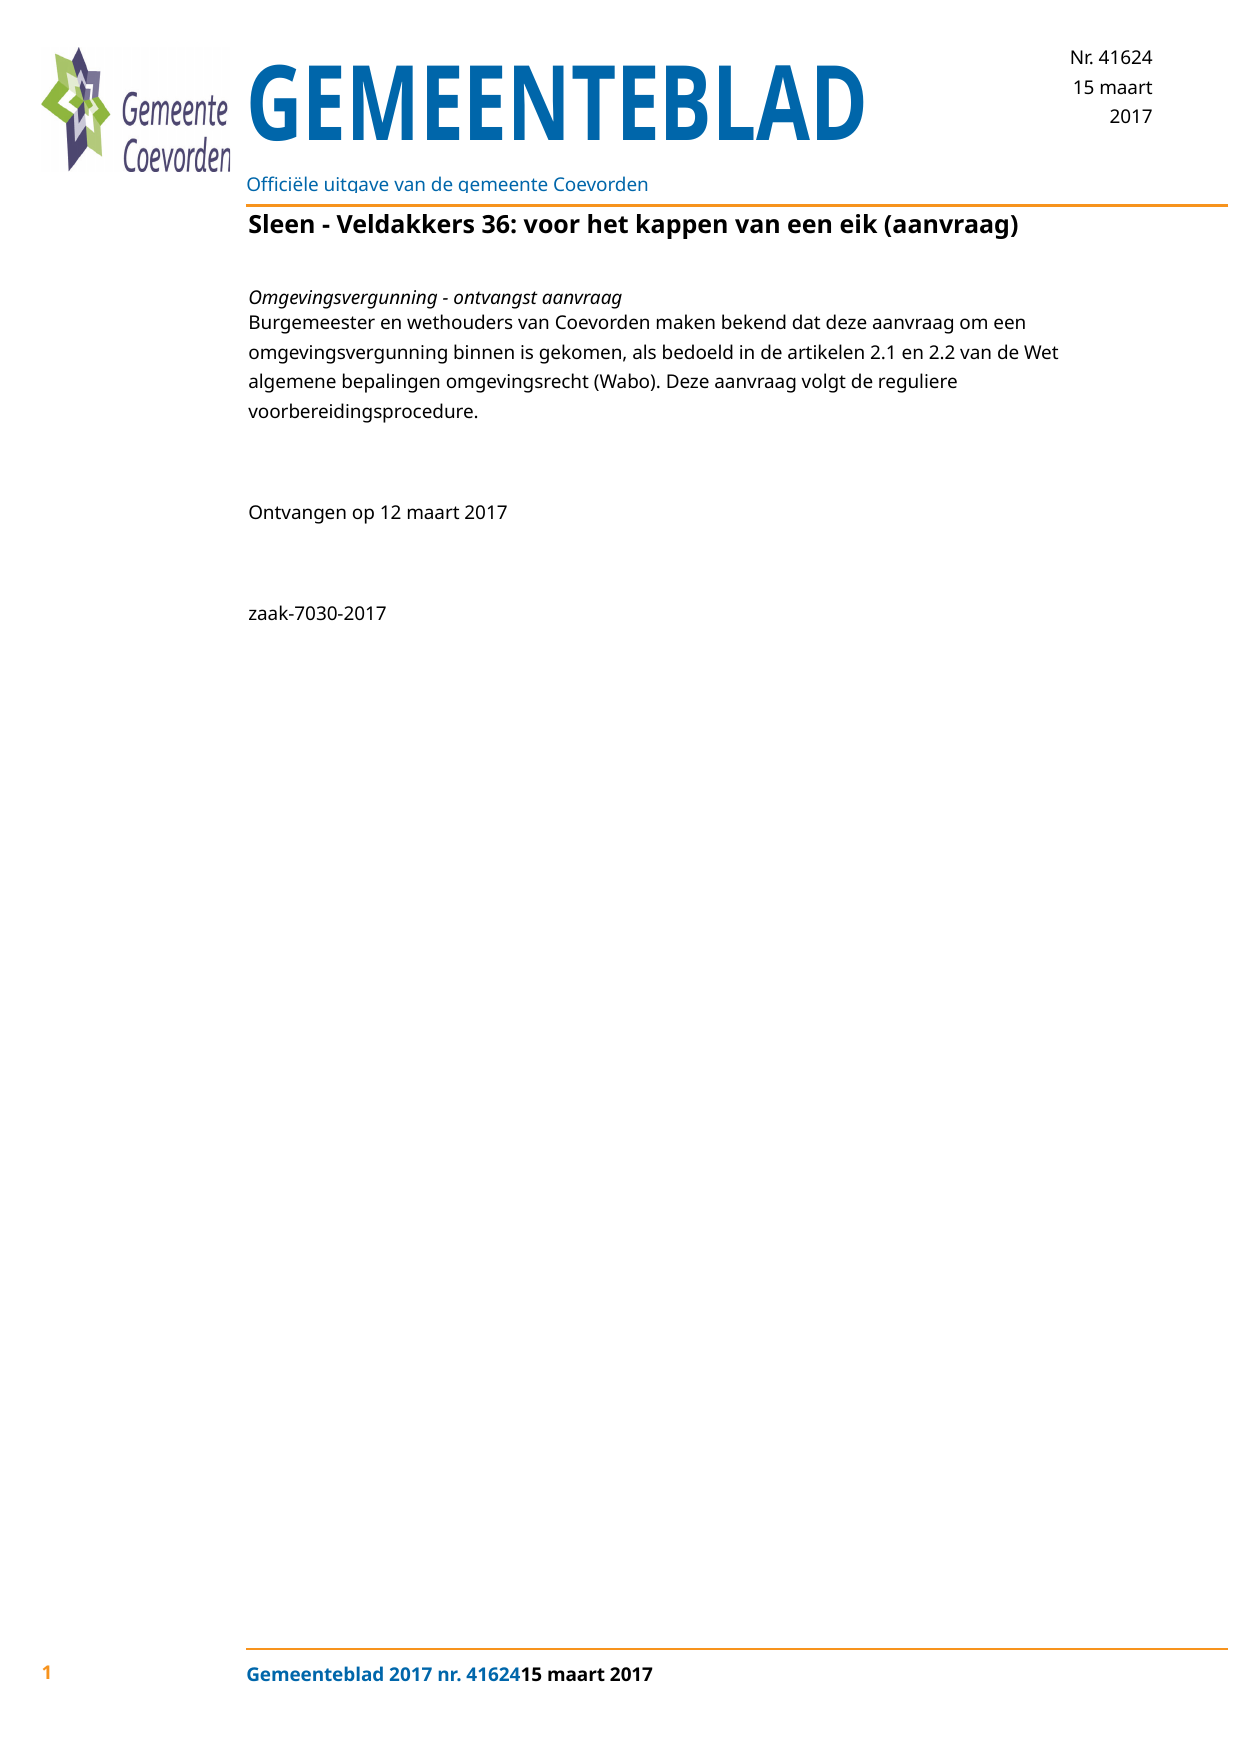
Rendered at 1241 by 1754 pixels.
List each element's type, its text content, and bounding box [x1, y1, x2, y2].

text Omgevingsvergunning - ontvangst aanvraag [248, 284, 1152, 309]
text Ontvangen op 12 maart 2017 [248, 499, 1152, 525]
text zaak-7030-2017 [248, 600, 1152, 626]
text Burgemeester en wethouders van Coevorden maken bekend dat deze aanvraag om een omgevingsvergunning binnen is gekomen, als bedoeld in de artikelen 2.1 en 2.2 van de Wet algemene bepalingen omgevingsrecht (Wabo). Deze aanvraag volgt de reguliere voorbereidingsprocedure. [248, 309, 1152, 424]
picture [41, 47, 231, 172]
text Sleen - Veldakkers 36: voor het kappen van een eik (aanvraag) [248, 207, 1152, 241]
